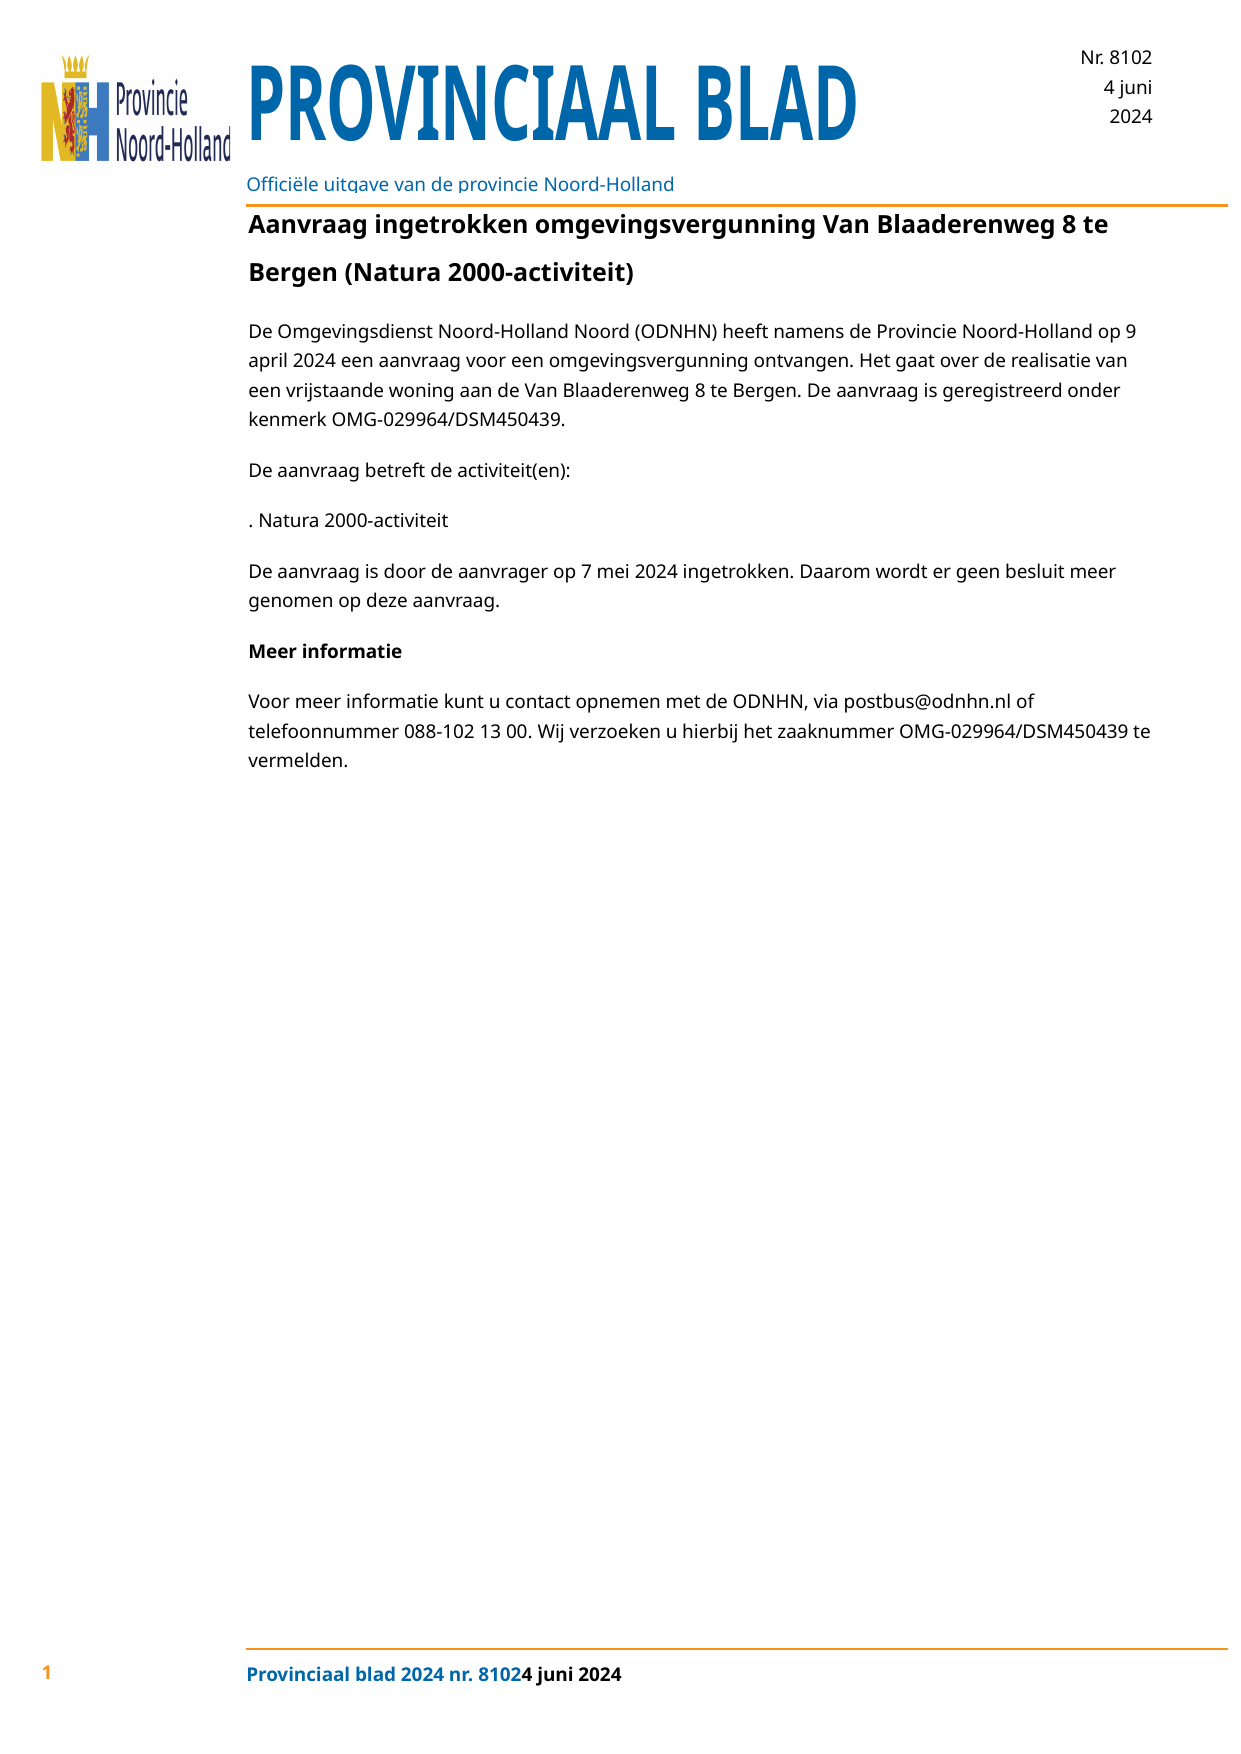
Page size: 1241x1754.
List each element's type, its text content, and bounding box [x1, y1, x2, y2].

text . Natura 2000-activiteit [248, 507, 1152, 533]
text De Omgevingsdienst Noord-Holland Noord (ODNHN) heeft namens de Provincie Noord-Holland op 9 april 2024 een aanvraag voor een omgevingsvergunning ontvangen. Het gaat over de realisatie van een vrijstaande woning aan de Van Blaaderenweg 8 te Bergen. De aanvraag is geregistreerd onder kenmerk OMG-029964/DSM450439. [248, 318, 1152, 432]
text Aanvraag ingetrokken omgevingsvergunning Van Blaaderenweg 8 te Bergen (Natura 2000-activiteit) [248, 207, 1152, 288]
text De aanvraag is door de aanvrager op 7 mei 2024 ingetrokken. Daarom wordt er geen besluit meer genomen op deze aanvraag. [248, 558, 1152, 613]
text De aanvraag betreft de activiteit(en): [248, 457, 1152, 483]
text Meer informatie [248, 638, 1152, 664]
picture [41, 47, 231, 172]
text Voor meer informatie kunt u contact opnemen met de ODNHN, via postbus@odnhn.nl of telefoonnummer 088-102 13 00. Wij verzoeken u hierbij het zaaknummer OMG-029964/DSM450439 te vermelden. [248, 688, 1152, 773]
